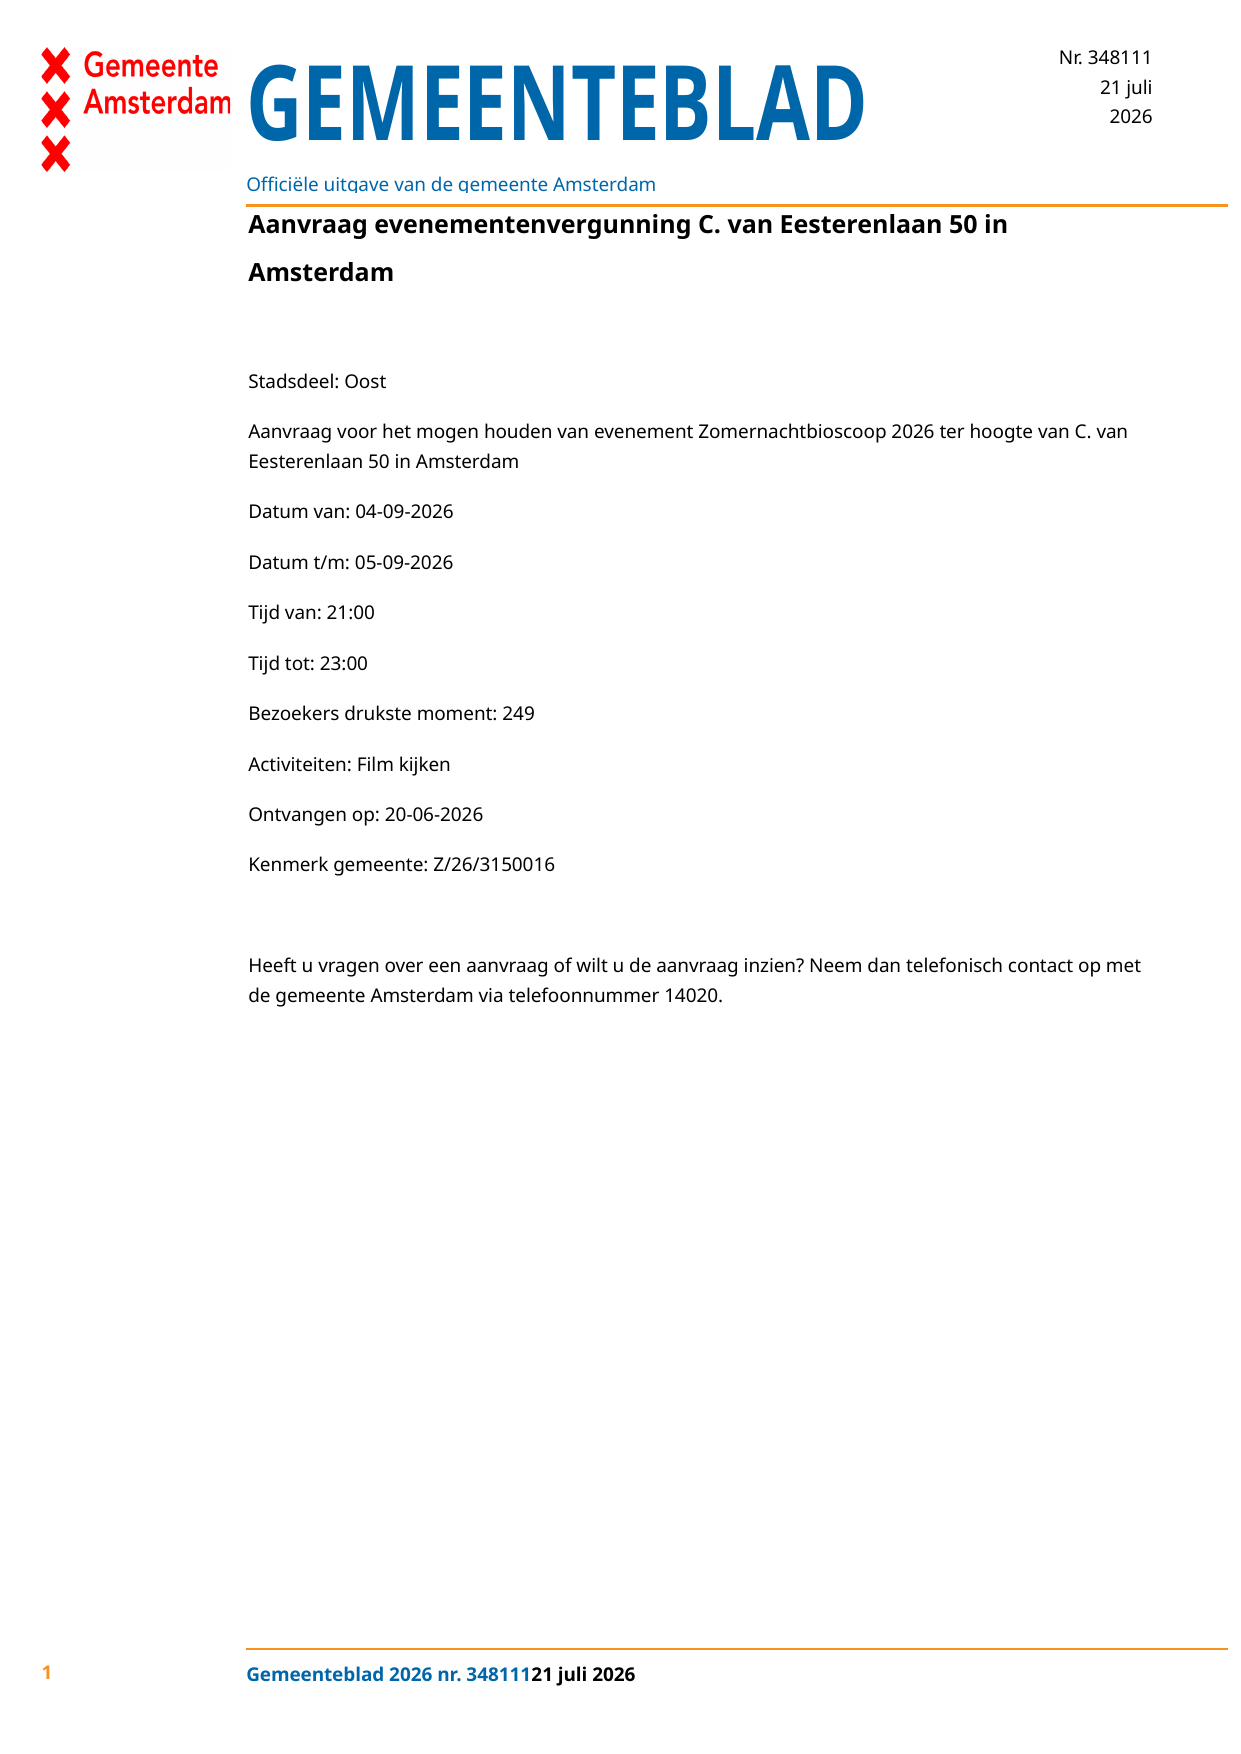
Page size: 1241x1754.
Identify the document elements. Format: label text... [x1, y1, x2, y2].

text Datum van: 04-09-2026 [248, 499, 1152, 524]
text Datum t/m: 05-09-2026 [248, 549, 1152, 575]
text Activiteiten: Film kijken [248, 751, 1152, 777]
text Tijd tot: 23:00 [248, 650, 1152, 676]
text Bezoekers drukste moment: 249 [248, 700, 1152, 726]
text Heeft u vragen over een aanvraag of wilt u de aanvraag inzien? Neem dan telefonisch contact op met de gemeente Amsterdam via telefoonnummer 14020. [248, 952, 1152, 1008]
text Aanvraag evenementenvergunning C. van Eesterenlaan 50 in Amsterdam [248, 207, 1152, 288]
text Aanvraag voor het mogen houden van evenement Zomernachtbioscoop 2026 ter hoogte van C. van Eesterenlaan 50 in Amsterdam [248, 419, 1152, 474]
text Kenmerk gemeente: Z/26/3150016 [248, 852, 1152, 877]
text Ontvangen op: 20-06-2026 [248, 801, 1152, 827]
picture [41, 47, 231, 172]
text Tijd van: 21:00 [248, 599, 1152, 625]
text Stadsdeel: Oost [248, 368, 1152, 394]
